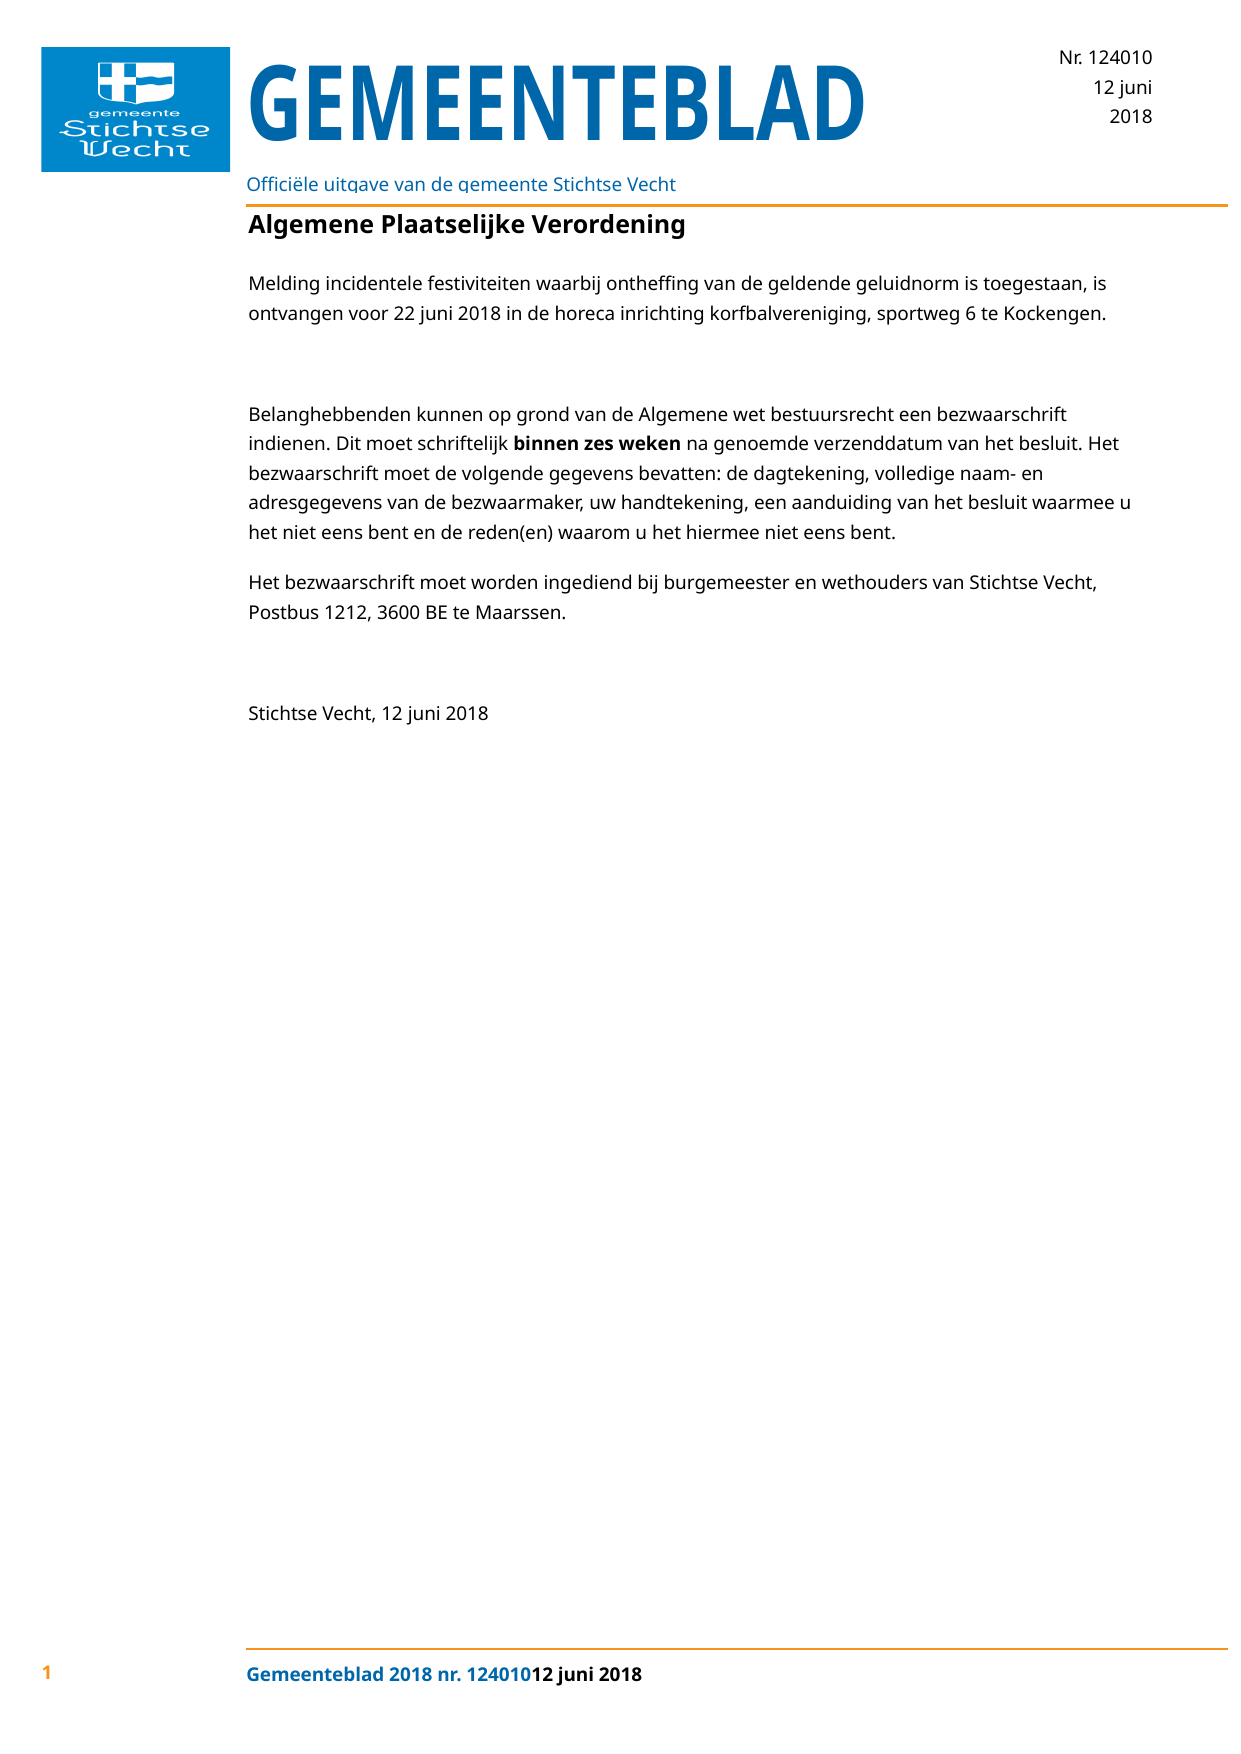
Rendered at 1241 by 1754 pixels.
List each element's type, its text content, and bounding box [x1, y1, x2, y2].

text Het bezwaarschrift moet worden ingediend bij burgemeester en wethouders van Stichtse Vecht, Postbus 1212, 3600 BE te Maarssen. [248, 569, 1152, 625]
text Belanghebbenden kunnen op grond van de Algemene wet bestuursrecht een bezwaarschrift indienen. Dit moet schriftelijk binnen zes weken na genoemde verzenddatum van het besluit. Het bezwaarschrift moet de volgende gegevens bevatten: de dagtekening, volledige naam- en adresgegevens van de bezwaarmaker, uw handtekening, een aanduiding van het besluit waarmee u het niet eens bent en de reden(en) waarom u het hiermee niet eens bent. [248, 401, 1152, 545]
text Stichtse Vecht, 12 juni 2018 [248, 700, 1152, 726]
text Algemene Plaatselijke Verordening [248, 207, 1152, 241]
text Melding incidentele festiviteiten waarbij ontheffing van de geldende geluidnorm is toegestaan, is ontvangen voor 22 juni 2018 in de horeca inrichting korfbalvereniging, sportweg 6 te Kockengen. [248, 270, 1152, 326]
picture [99, 63, 135, 101]
picture [137, 63, 174, 103]
